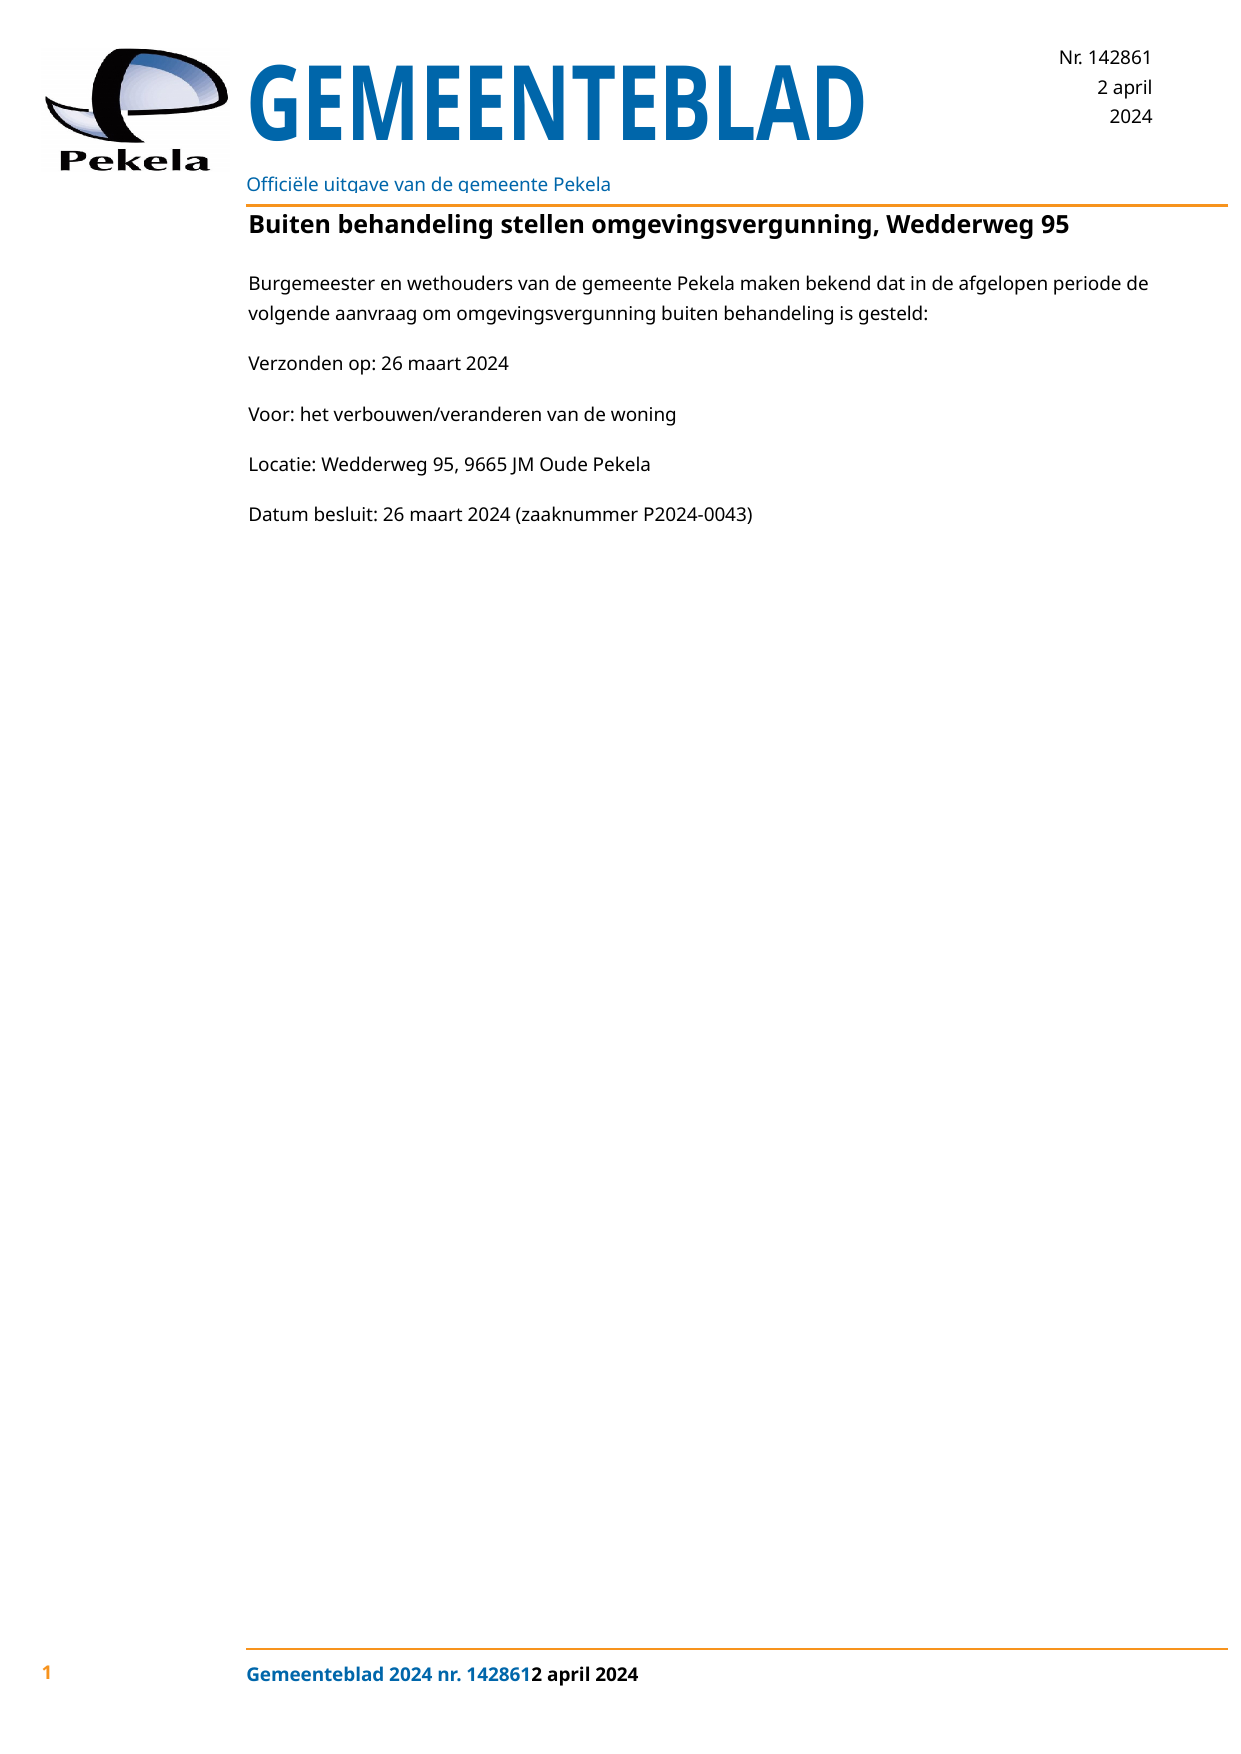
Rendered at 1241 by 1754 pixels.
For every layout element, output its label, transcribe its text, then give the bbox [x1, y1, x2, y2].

text Datum besluit: 26 maart 2024 (zaaknummer P2024-0043) [248, 502, 1152, 527]
picture [41, 47, 231, 172]
text Buiten behandeling stellen omgevingsvergunning, Wedderweg 95 [248, 207, 1152, 241]
text Burgemeester en wethouders van de gemeente Pekela maken bekend dat in de afgelopen periode de volgende aanvraag om omgevingsvergunning buiten behandeling is gesteld: [248, 270, 1152, 326]
text Verzonden op: 26 maart 2024 [248, 350, 1152, 376]
text Voor: het verbouwen/veranderen van de woning [248, 401, 1152, 426]
text Locatie: Wedderweg 95, 9665 JM Oude Pekela [248, 451, 1152, 477]
